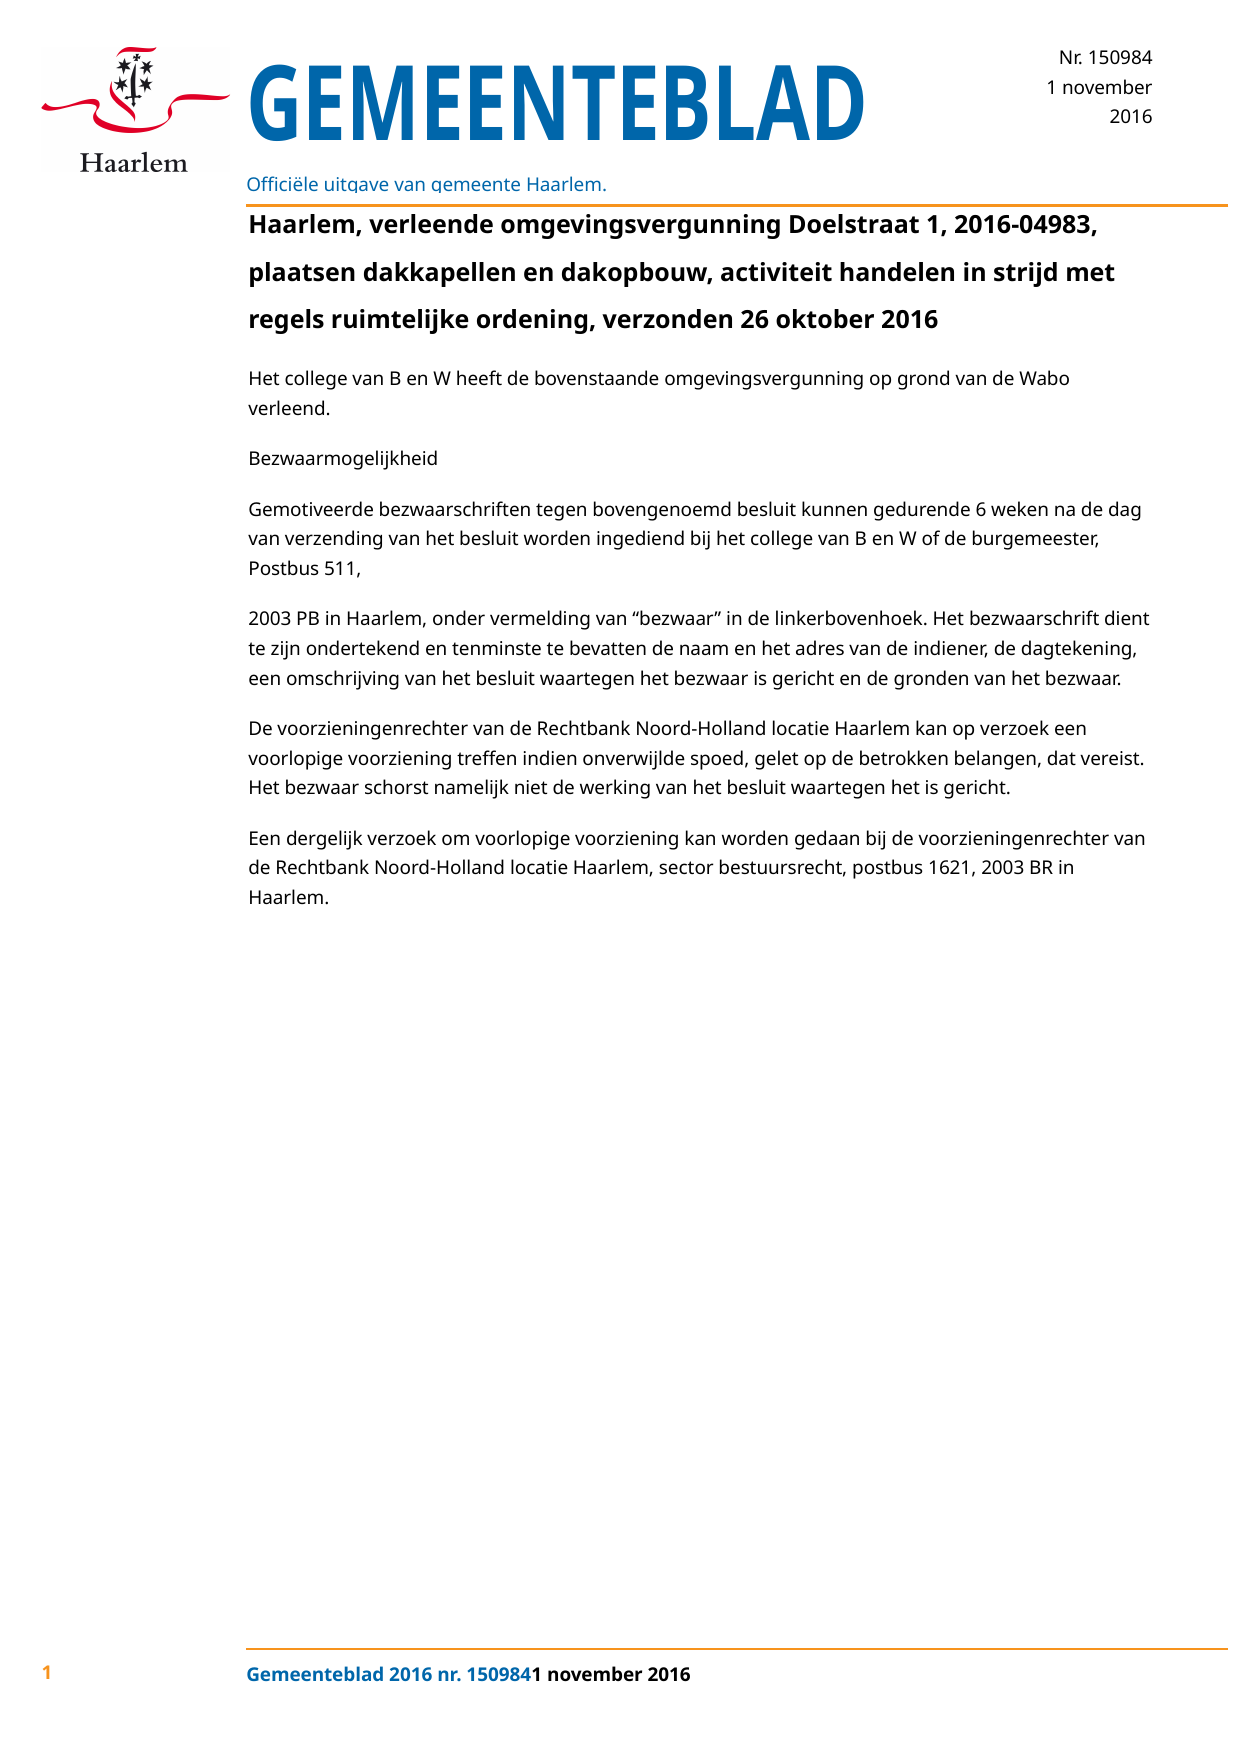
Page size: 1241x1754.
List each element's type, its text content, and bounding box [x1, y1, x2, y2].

text De voorzieningenrechter van de Rechtbank Noord-Holland locatie Haarlem kan op verzoek een voorlopige voorziening treffen indien onverwijlde spoed, gelet op de betrokken belangen, dat vereist. Het bezwaar schorst namelijk niet de werking van het besluit waartegen het is gericht. [248, 715, 1152, 800]
text Haarlem, verleende omgevingsvergunning Doelstraat 1, 2016-04983, plaatsen dakkapellen en dakopbouw, activiteit handelen in strijd met regels ruimtelijke ordening, verzonden 26 oktober 2016 [248, 207, 1152, 336]
text Gemotiveerde bezwaarschriften tegen bovengenoemd besluit kunnen gedurende 6 weken na de dag van verzending van het besluit worden ingediend bij het college van B en W of de burgemeester, Postbus 511, [248, 496, 1152, 581]
text Bezwaarmogelijkheid [248, 446, 1152, 471]
picture [41, 47, 231, 172]
text 2003 PB in Haarlem, onder vermelding van “bezwaar” in de linkerbovenhoek. Het bezwaarschrift dient te zijn ondertekend en tenminste te bevatten de naam en het adres van de indiener, de dagtekening, een omschrijving van het besluit waartegen het bezwaar is gericht en de gronden van het bezwaar. [248, 606, 1152, 690]
text Een dergelijk verzoek om voorlopige voorziening kan worden gedaan bij de voorzieningenrechter van de Rechtbank Noord-Holland locatie Haarlem, sector bestuursrecht, postbus 1621, 2003 BR in Haarlem. [248, 825, 1152, 909]
text Het college van B en W heeft de bovenstaande omgevingsvergunning op grond van de Wabo verleend. [248, 366, 1152, 421]
